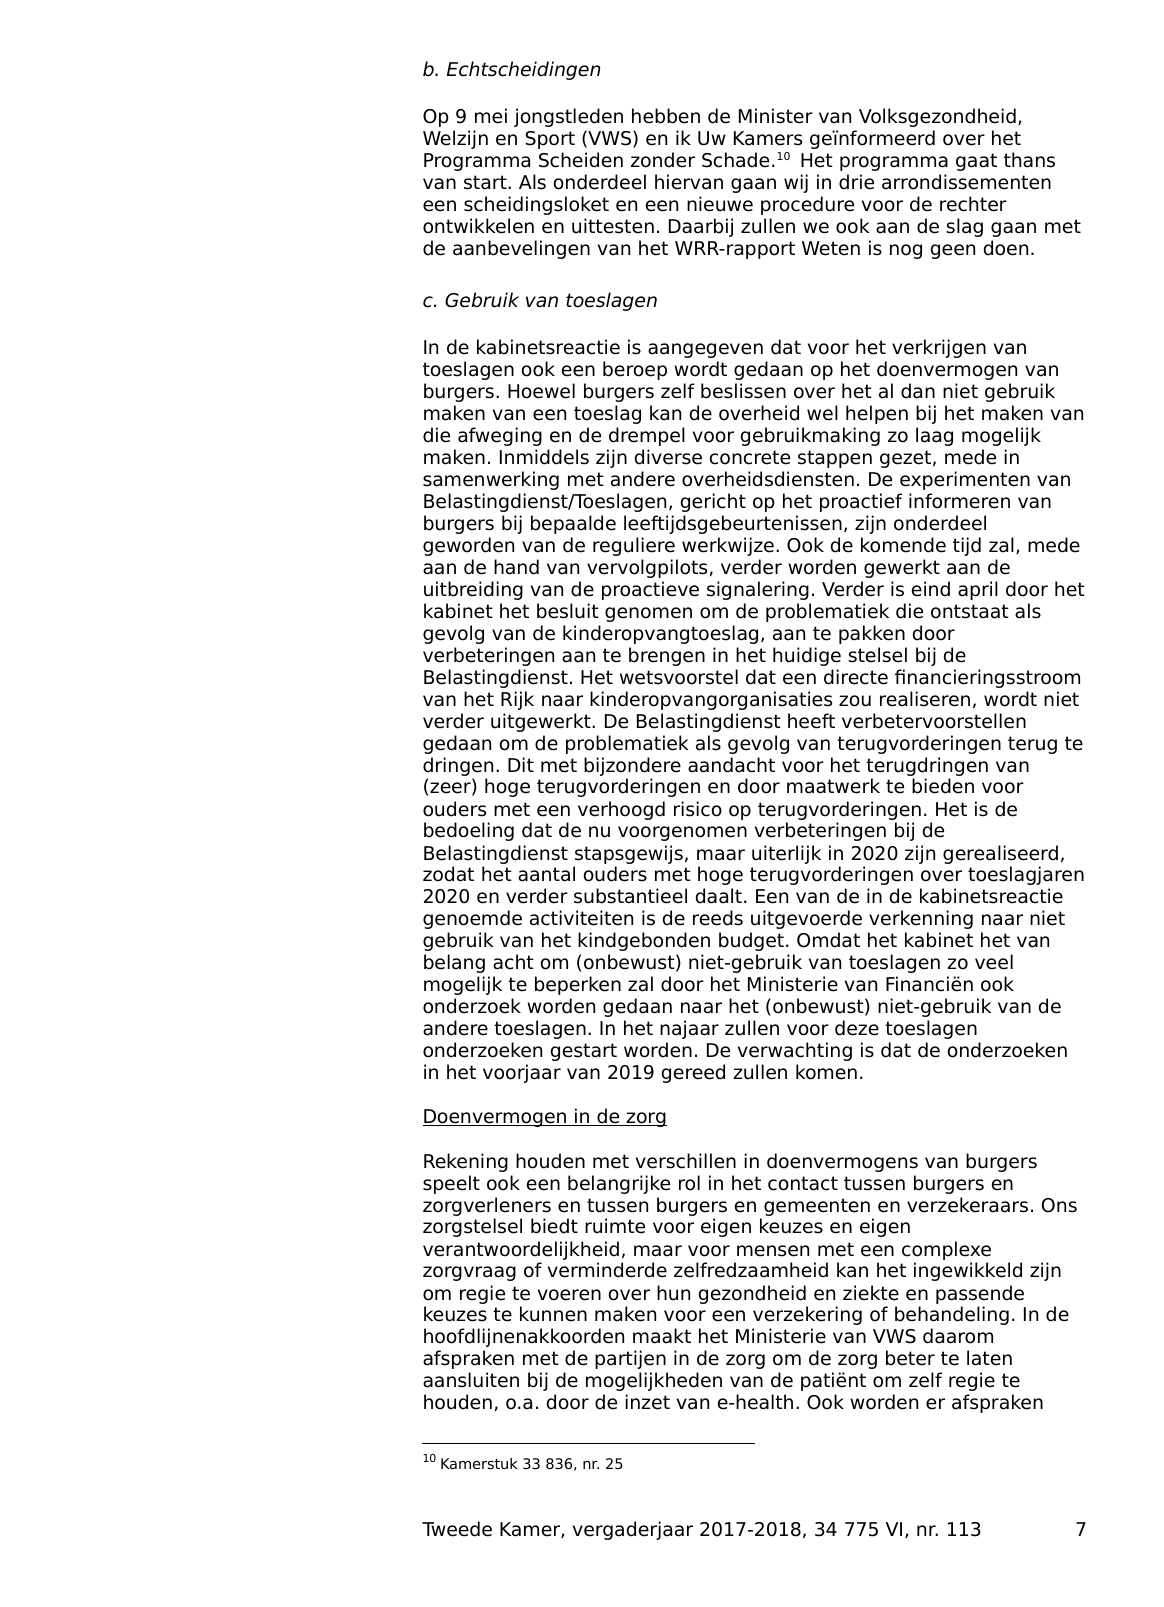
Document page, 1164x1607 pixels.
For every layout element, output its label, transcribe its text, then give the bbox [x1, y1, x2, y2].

text Rekening houden met verschillen in doenvermogens van burgers speelt ook een belangrijke rol in het contact tussen burgers en zorgverleners en tussen burgers en gemeenten en verzekeraars. Ons zorgstelsel biedt ruimte voor eigen keuzes en eigen verantwoordelijkheid, maar voor mensen met een complexe zorgvraag of verminderde zelfredzaamheid kan het ingewikkeld zijn om regie te voeren over hun gezondheid en ziekte en passende keuzes te kunnen maken voor een verzekering of behandeling. In de hoofdlijnenakkoorden maakt het Ministerie van VWS daarom afspraken met de partijen in de zorg om de zorg beter te laten aansluiten bij de mogelijkheden van de patiënt om zelf regie te houden, o.a. door de inzet van e-health. Ook worden er afspraken [422, 1151, 1087, 1414]
text In de kabinetsreactie is aangegeven dat voor het verkrijgen van toeslagen ook een beroep wordt gedaan op het doenvermogen van burgers. Hoewel burgers zelf beslissen over het al dan niet gebruik maken van een toeslag kan de overheid wel helpen bij het maken van die afweging en de drempel voor gebruikmaking zo laag mogelijk maken. Inmiddels zijn diverse concrete stappen gezet, mede in samenwerking met andere overheidsdiensten. De experimenten van Belastingdienst/Toeslagen, gericht op het proactief informeren van burgers bij bepaalde leeftijdsgebeurtenissen, zijn onderdeel geworden van de reguliere werkwijze. Ook de komende tijd zal, mede aan de hand van vervolgpilots, verder worden gewerkt aan de uitbreiding van de proactieve signalering. Verder is eind april door het kabinet het besluit genomen om de problematiek die ontstaat als gevolg van de kinderopvangtoeslag, aan te pakken door verbeteringen aan te brengen in het huidige stelsel bij de Belastingdienst. Het wetsvoorstel dat een directe financieringsstroom van het Rijk naar kinderopvangorganisaties zou realiseren, wordt niet verder uitgewerkt. De Belastingdienst heeft verbetervoorstellen gedaan om de problematiek als gevolg van terugvorderingen terug te dringen. Dit met bijzondere aandacht voor het terugdringen van (zeer) hoge terugvorderingen en door maatwerk te bieden voor ouders met een verhoogd risico op terugvorderingen. Het is de bedoeling dat de nu voorgenomen verbeteringen bij de Belastingdienst stapsgewijs, maar uiterlijk in 2020 zijn gerealiseerd, zodat het aantal ouders met hoge terugvorderingen over toeslagjaren 2020 en verder substantieel daalt. Een van de in de kabinetsreactie genoemde activiteiten is de reeds uitgevoerde verkenning naar niet gebruik van het kindgebonden budget. Omdat het kabinet het van belang acht om (onbewust) niet-gebruik van toeslagen zo veel mogelijk te beperken zal door het Ministerie van Financiën ook onderzoek worden gedaan naar het (onbewust) niet-gebruik van de andere toeslagen. In het najaar zullen voor deze toeslagen onderzoeken gestart worden. De verwachting is dat de onderzoeken in het voorjaar van 2019 gereed zullen komen. [422, 337, 1087, 1084]
subtitle c. Gebruik van toeslagen [422, 290, 1087, 312]
subtitle Doenvermogen in de zorg [422, 1106, 1087, 1128]
text Op 9 mei jongstleden hebben de Minister van Volksgezondheid, Welzijn en Sport (VWS) en ik Uw Kamers geïnformeerd over het Programma Scheiden zonder Schade. Het programma gaat thans van start. Als onderdeel hiervan gaan wij in drie arrondissementen een scheidingsloket en een nieuwe procedure voor de rechter ontwikkelen en uittesten. Daarbij zullen we ook aan de slag gaan met de aanbevelingen van het WRR-rapport Weten is nog geen doen. [422, 106, 1087, 260]
subtitle b. Echtscheidingen [422, 59, 1087, 81]
text Kamerstuk 33 836, nr. 25 [422, 1452, 1087, 1474]
